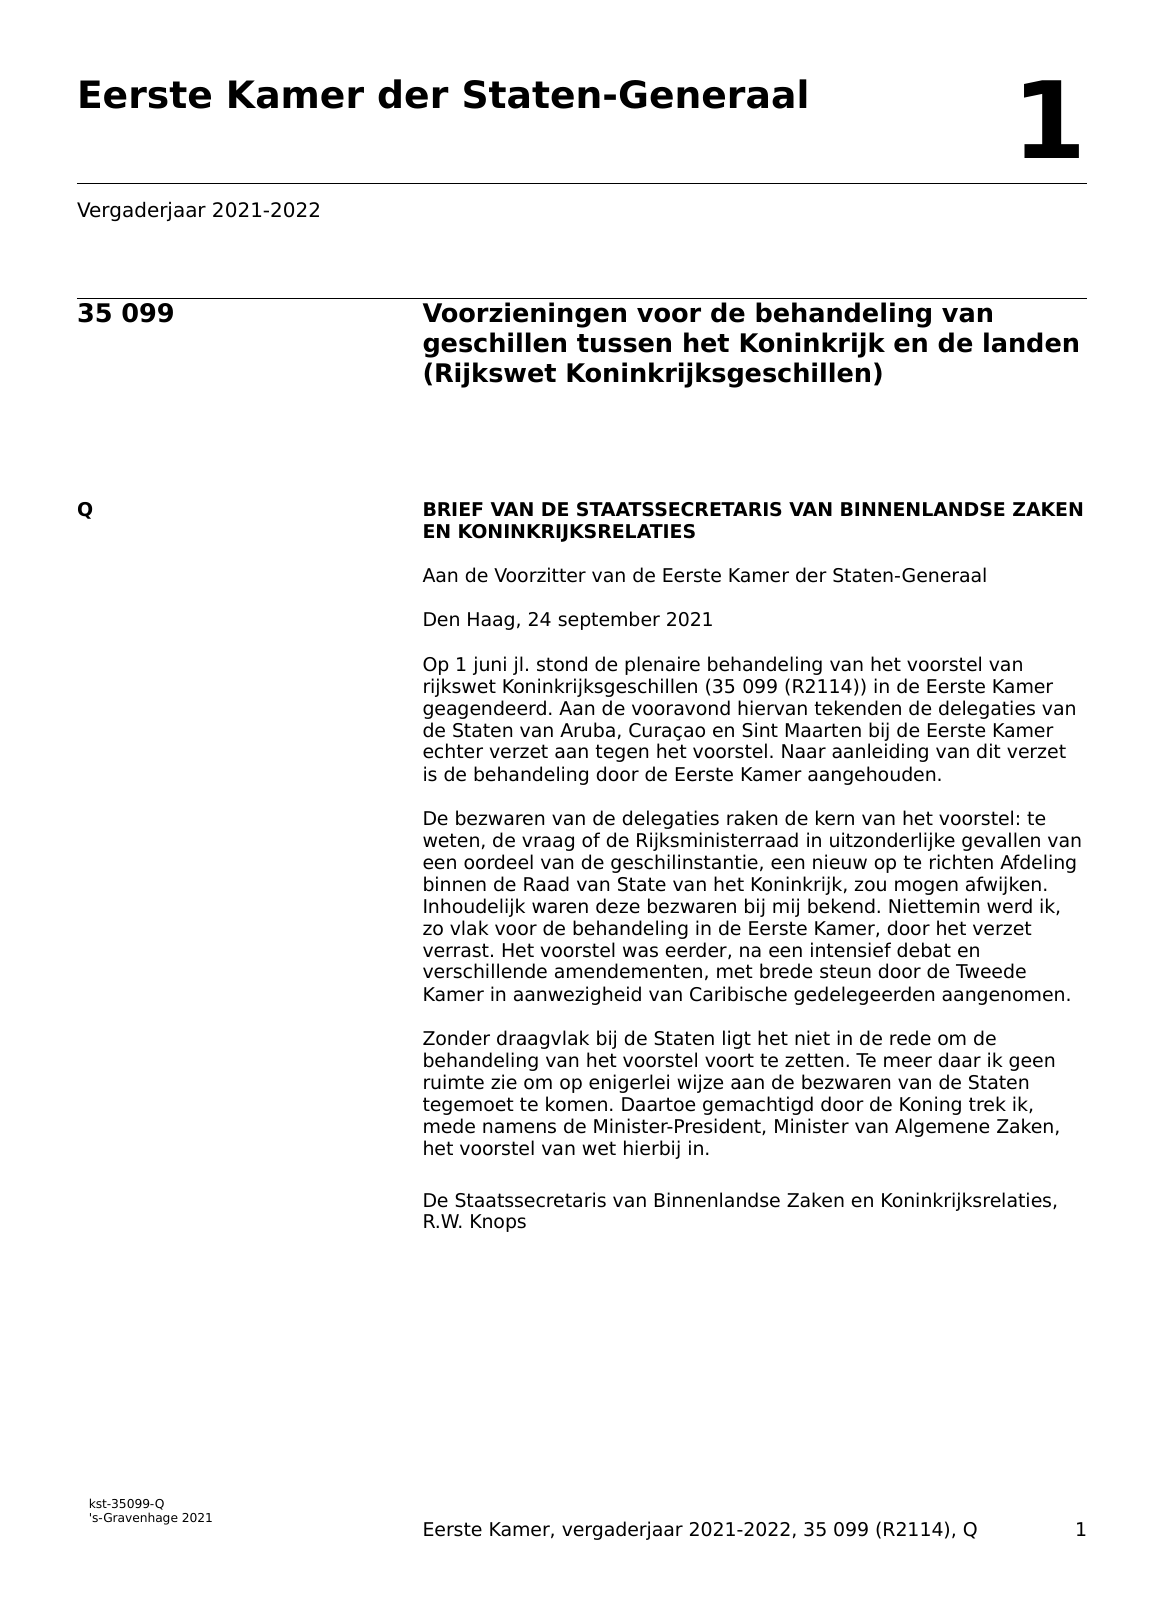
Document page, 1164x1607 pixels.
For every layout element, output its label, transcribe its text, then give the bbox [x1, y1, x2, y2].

text Den Haag, 24 september 2021 [422, 609, 1087, 631]
text De bezwaren van de delegaties raken de kern van het voorstel: te weten, de vraag of de Rijksministerraad in uitzonderlijke gevallen van een oordeel van de geschilinstantie, een nieuw op te richten Afdeling binnen de Raad van State van het Koninkrijk, zou mogen afwijken. Inhoudelijk waren deze bezwaren bij mij bekend. Niettemin werd ik, zo vlak voor de behandeling in de Eerste Kamer, door het verzet verrast. Het voorstel was eerder, na een intensief debat en verschillende amendementen, met brede steun door de Tweede Kamer in aanwezigheid van Caribische gedelegeerden aangenomen. [422, 808, 1087, 1005]
subtitle 35 099 Voorzieningen voor de behandeling van geschillen tussen het Koninkrijk en de landen (Rijkswet Koninkrijksgeschillen) [77, 299, 1087, 388]
text Op 1 juni jl. stond de plenaire behandeling van het voorstel van rijkswet Koninkrijksgeschillen (35 099 (R2114)) in de Eerste Kamer geagendeerd. Aan de vooravond hiervan tekenden de delegaties van de Staten van Aruba, Curaçao en Sint Maarten bij de Eerste Kamer echter verzet aan tegen het voorstel. Naar aanleiding van dit verzet is de behandeling door de Eerste Kamer aangehouden. [422, 653, 1087, 785]
table_header Eerste Kamer der Staten-Generaal [77, 59, 886, 183]
subtitle Q BRIEF VAN DE STAATSSECRETARIS VAN BINNENLANDSE ZAKEN EN KONINKRIJKSRELATIES [77, 499, 1087, 543]
text Zonder draagvlak bij de Staten ligt het niet in de rede om de behandeling van het voorstel voort te zetten. Te meer daar ik geen ruimte zie om op enigerlei wijze aan de bezwaren van de Staten tegemoet te komen. Daartoe gemachtigd door de Koning trek ik, mede namens de Minister-President, Minister van Algemene Zaken, het voorstel van wet hierbij in. [422, 1028, 1087, 1159]
text 's-Gravenhage 2021 [88, 1511, 323, 1525]
text De Staatssecretaris van Binnenlandse Zaken en Koninkrijksrelaties, R.W. Knops [422, 1189, 1087, 1233]
table_header 1 [886, 59, 1087, 183]
text Aan de Voorzitter van de Eerste Kamer der Staten-Generaal [422, 565, 1087, 587]
table_cell Vergaderjaar 2021-2022 [77, 184, 1087, 298]
text kst-35099-Q [88, 1497, 323, 1511]
